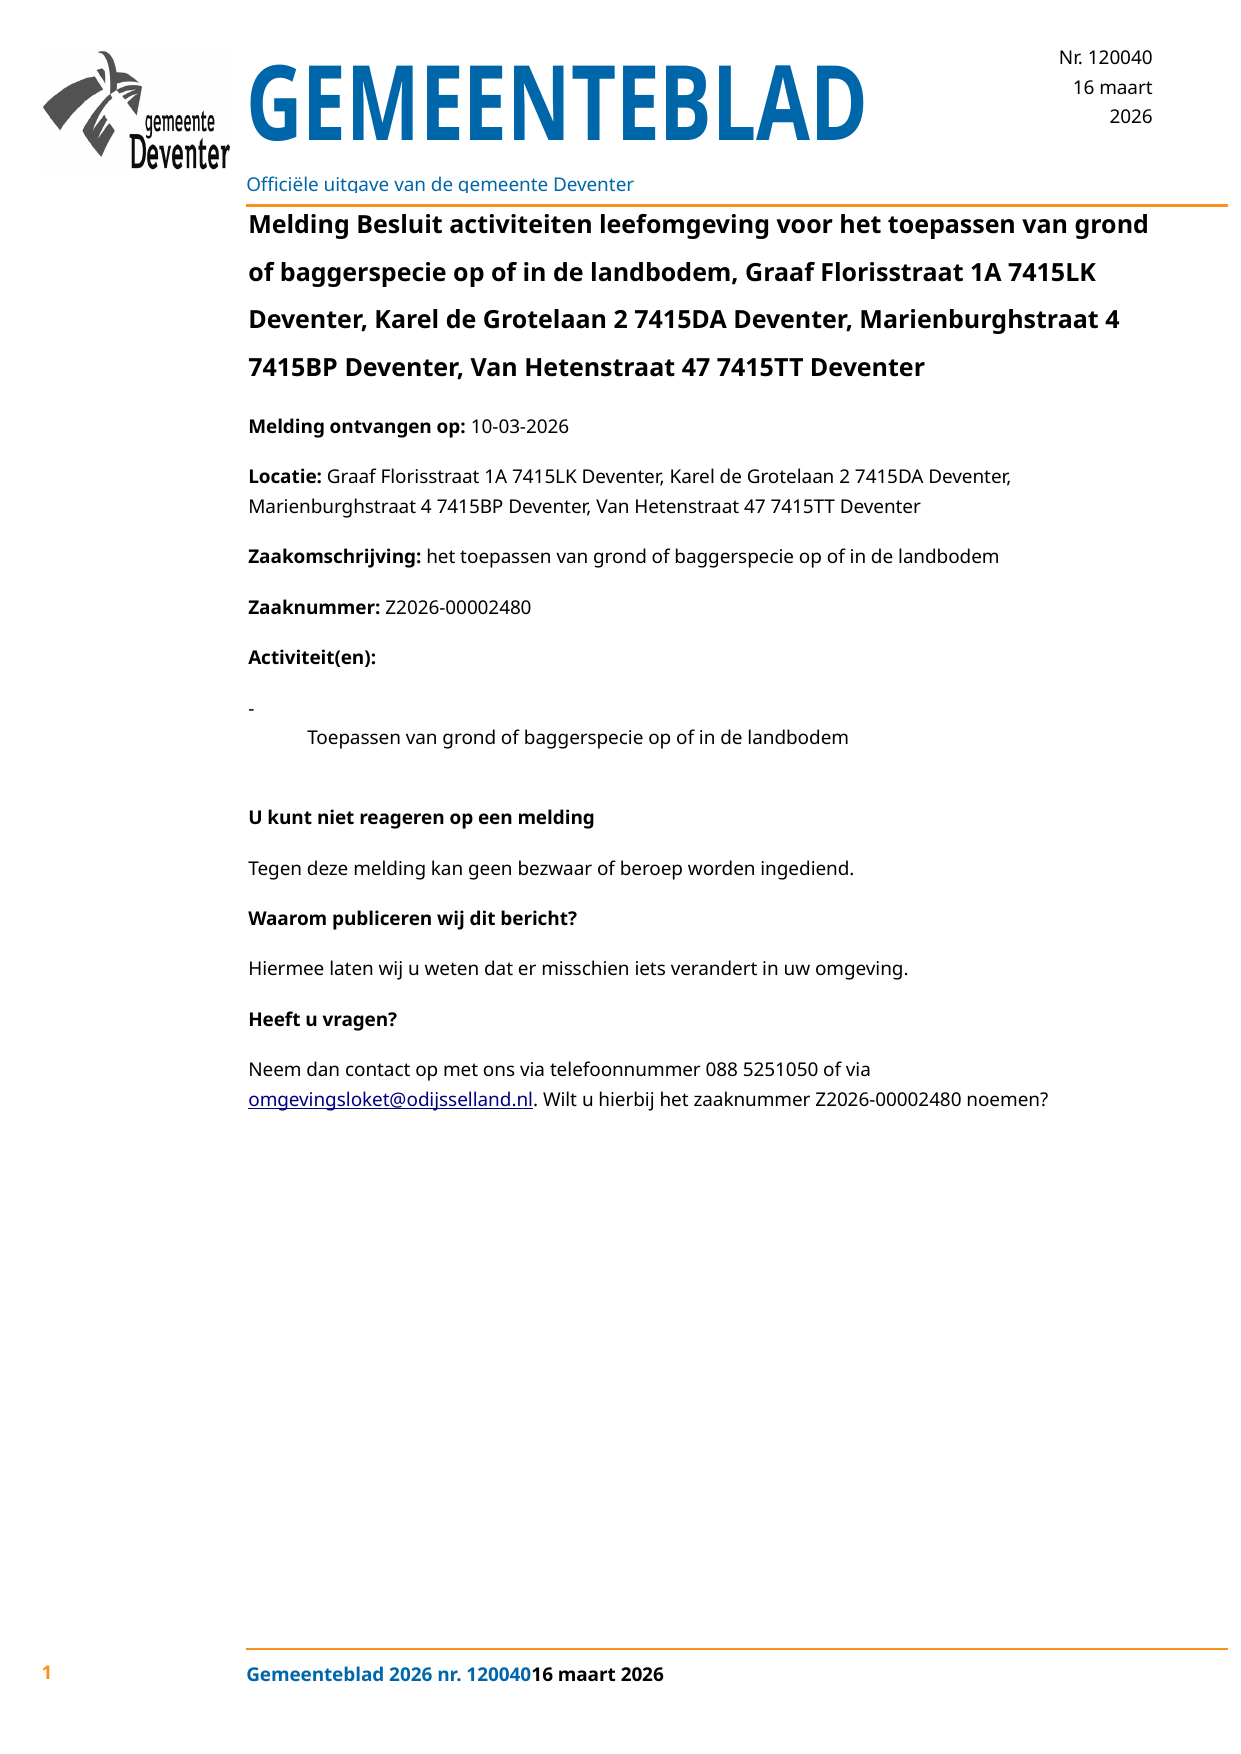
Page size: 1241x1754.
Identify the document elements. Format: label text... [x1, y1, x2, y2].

text Melding Besluit activiteiten leefomgeving voor het toepassen van grond of baggerspecie op of in de landbodem, Graaf Florisstraat 1A 7415LK Deventer, Karel de Grotelaan 2 7415DA Deventer, Marienburghstraat 4 7415BP Deventer, Van Hetenstraat 47 7415TT Deventer [248, 207, 1152, 384]
text Waarom publiceren wij dit bericht? [248, 905, 1152, 931]
text Locatie: Graaf Florisstraat 1A 7415LK Deventer, Karel de Grotelaan 2 7415DA Deventer, Marienburghstraat 4 7415BP Deventer, Van Hetenstraat 47 7415TT Deventer [248, 463, 1152, 519]
text Zaakomschrijving: het toepassen van grond of baggerspecie op of in de landbodem [248, 543, 1152, 569]
text U kunt niet reageren op een melding [248, 804, 1152, 830]
list Toepassen van grond of baggerspecie op of in de landbodem [248, 724, 1152, 750]
text Tegen deze melding kan geen bezwaar of beroep worden ingediend. [248, 855, 1152, 881]
text Zaaknummer: Z2026-00002480 [248, 594, 1152, 620]
text Neem dan contact op met ons via telefoonnummer 088 5251050 of via omgevingsloket@odijsselland.nl. Wilt u hierbij het zaaknummer Z2026-00002480 noemen? [248, 1056, 1152, 1112]
text Activiteit(en): [248, 644, 1152, 670]
text Hiermee laten wij u weten dat er misschien iets verandert in uw omgeving. [248, 956, 1152, 981]
text Melding ontvangen op: 10-03-2026 [248, 413, 1152, 439]
picture [41, 47, 231, 172]
text Heeft u vragen? [248, 1006, 1152, 1032]
